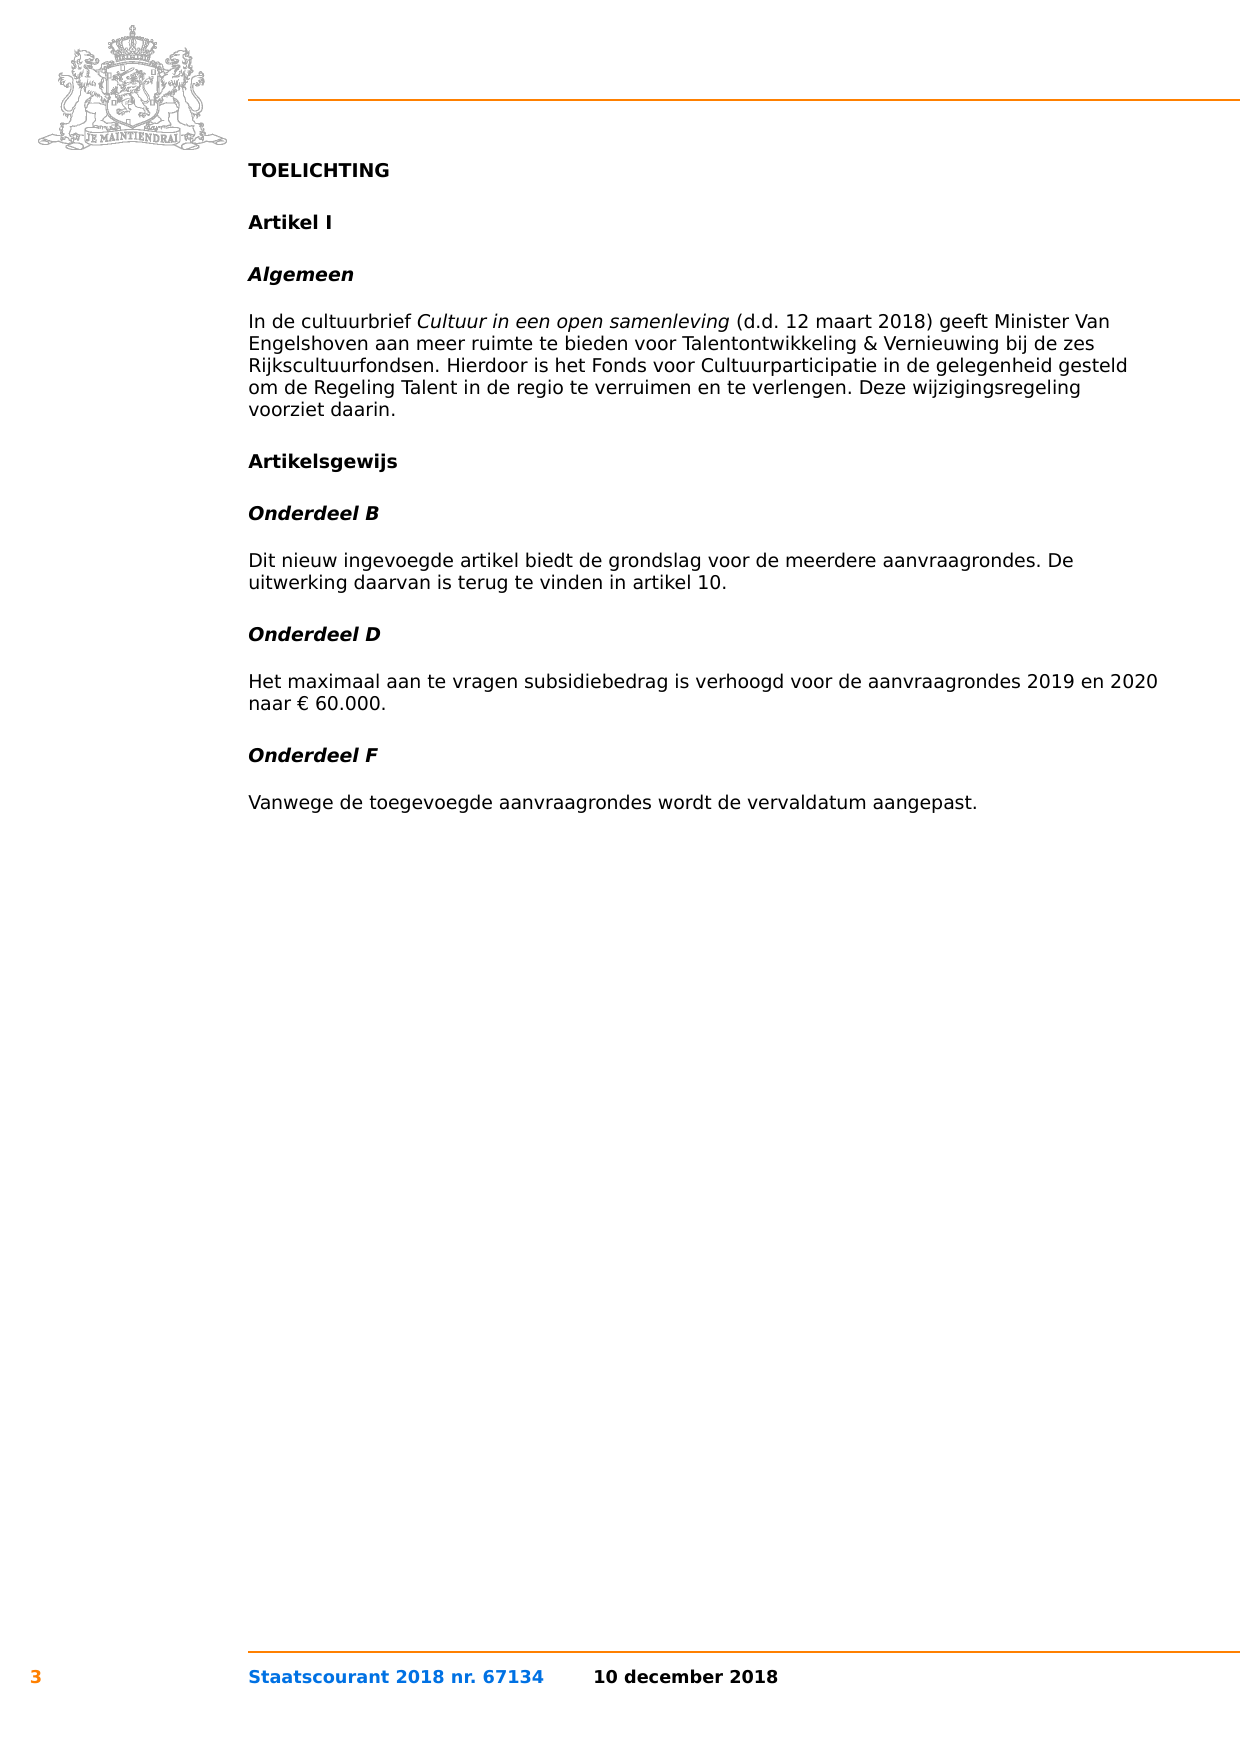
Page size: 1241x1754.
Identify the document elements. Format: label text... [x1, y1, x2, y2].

subtitle Onderdeel B [248, 503, 1163, 525]
subtitle TOELICHTING [248, 160, 1163, 182]
subtitle Artikelsgewijs [248, 451, 1163, 473]
text In de cultuurbrief Cultuur in een open samenleving (d.d. 12 maart 2018) geeft Minister Van Engelshoven aan meer ruimte te bieden voor Talentontwikkeling & Vernieuwing bij de zes Rijkscultuurfondsen. Hierdoor is het Fonds voor Cultuurparticipatie in de gelegenheid gesteld om de Regeling Talent in de regio te verruimen en te verlengen. Deze wijzigingsregeling voorziet daarin. [248, 311, 1163, 421]
text Vanwege de toegevoegde aanvraagrondes wordt de vervaldatum aangepast. [248, 792, 1163, 813]
text Dit nieuw ingevoegde artikel biedt de grondslag voor de meerdere aanvraagrondes. De uitwerking daarvan is terug te vinden in artikel 10. [248, 550, 1163, 594]
subtitle Onderdeel F [248, 744, 1163, 767]
subtitle Algemeen [248, 264, 1163, 286]
picture [38, 25, 227, 150]
subtitle Artikel I [248, 212, 1163, 234]
subtitle Onderdeel D [248, 624, 1163, 646]
text Het maximaal aan te vragen subsidiebedrag is verhoogd voor de aanvraagrondes 2019 en 2020 naar € 60.000. [248, 671, 1163, 714]
